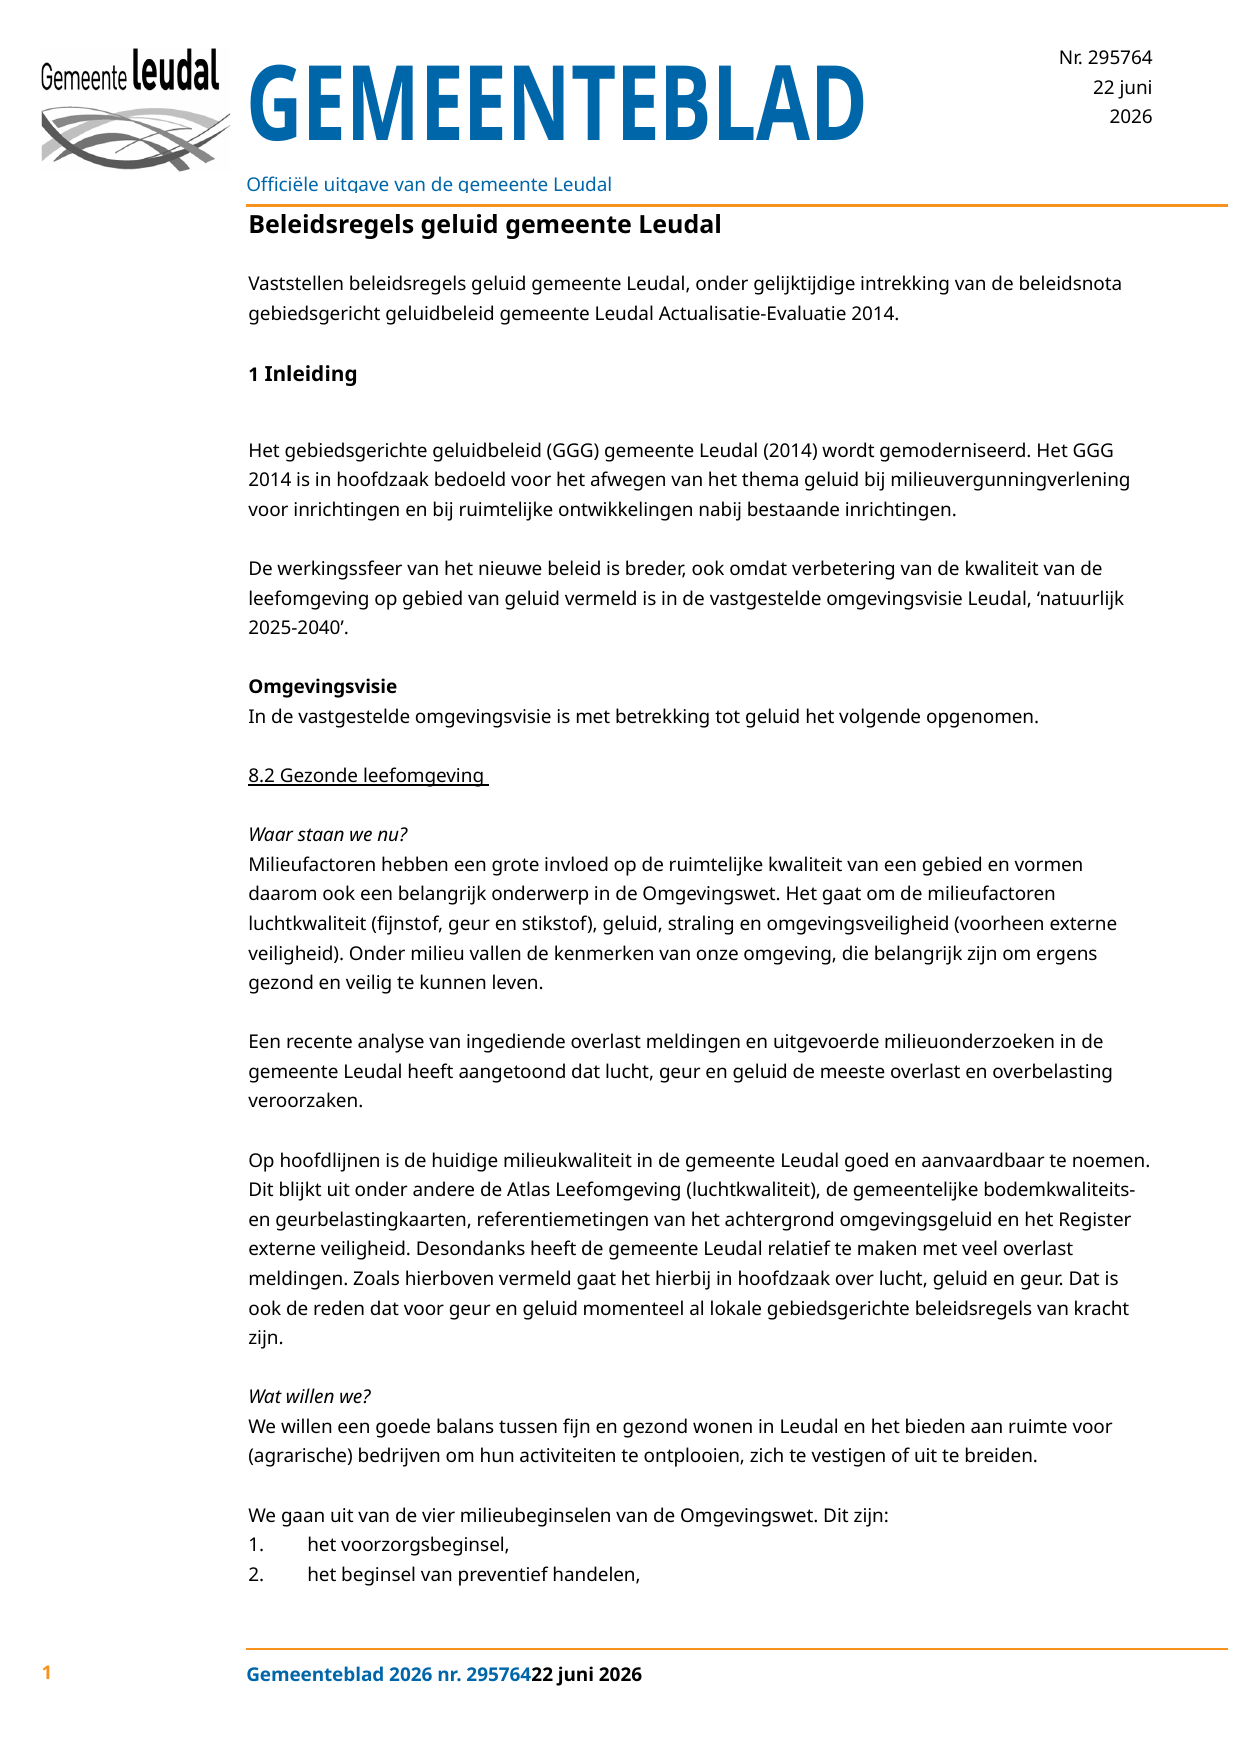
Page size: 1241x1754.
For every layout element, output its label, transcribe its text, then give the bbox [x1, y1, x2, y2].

list het beginsel van preventief handelen, [248, 1561, 1152, 1587]
text Omgevingsvisie [248, 673, 1152, 699]
text Een recente analyse van ingediende overlast meldingen en uitgevoerde milieuonderzoeken in de gemeente Leudal heeft aangetoond dat lucht, geur en geluid de meeste overlast en overbelasting veroorzaken. [248, 1028, 1152, 1113]
text In de vastgestelde omgevingsvisie is met betrekking tot geluid het volgende opgenomen. [248, 703, 1152, 729]
text 1 Inleiding [248, 359, 1152, 387]
text Wat willen we? [248, 1383, 1152, 1409]
text Milieufactoren hebben een grote invloed op de ruimtelijke kwaliteit van een gebied en vormen daarom ook een belangrijk onderwerp in de Omgevingswet. Het gaat om de milieufactoren luchtkwaliteit (fijnstof, geur en stikstof), geluid, straling en omgevingsveiligheid (voorheen externe veiligheid). Onder milieu vallen de kenmerken van onze omgeving, die belangrijk zijn om ergens gezond en veilig te kunnen leven. [248, 851, 1152, 995]
text Het gebiedsgerichte geluidbeleid (GGG) gemeente Leudal (2014) wordt gemoderniseerd. Het GGG 2014 is in hoofdzaak bedoeld voor het afwegen van het thema geluid bij milieuvergunningverlening voor inrichtingen en bij ruimtelijke ontwikkelingen nabij bestaande inrichtingen. [248, 437, 1152, 522]
text 8.2 Gezonde leefomgeving [248, 762, 1152, 788]
text De werkingssfeer van het nieuwe beleid is breder, ook omdat verbetering van de kwaliteit van de leefomgeving op gebied van geluid vermeld is in de vastgestelde omgevingsvisie Leudal, ‘natuurlijk 2025-2040’. [248, 555, 1152, 640]
text We gaan uit van de vier milieubeginselen van de Omgevingswet. Dit zijn: [248, 1502, 1152, 1527]
picture [41, 47, 231, 172]
text We willen een goede balans tussen fijn en gezond wonen in Leudal en het bieden aan ruimte voor (agrarische) bedrijven om hun activiteiten te ontplooien, zich te vestigen of uit te breiden. [248, 1413, 1152, 1468]
text Beleidsregels geluid gemeente Leudal [248, 207, 1152, 241]
text Op hoofdlijnen is de huidige milieukwaliteit in de gemeente Leudal goed en aanvaardbaar te noemen. Dit blijkt uit onder andere de Atlas Leefomgeving (luchtkwaliteit), de gemeentelijke bodemkwaliteits- en geurbelastingkaarten, referentiemetingen van het achtergrond omgevingsgeluid en het Register externe veiligheid. Desondanks heeft de gemeente Leudal relatief te maken met veel overlast meldingen. Zoals hierboven vermeld gaat het hierbij in hoofdzaak over lucht, geluid en geur. Dat is ook de reden dat voor geur en geluid momenteel al lokale gebiedsgerichte beleidsregels van kracht zijn. [248, 1147, 1152, 1350]
text Vaststellen beleidsregels geluid gemeente Leudal, onder gelijktijdige intrekking van de beleidsnota gebiedsgericht geluidbeleid gemeente Leudal Actualisatie-Evaluatie 2014. [248, 270, 1152, 326]
list het voorzorgsbeginsel, [248, 1531, 1152, 1557]
text Waar staan we nu? [248, 821, 1152, 847]
